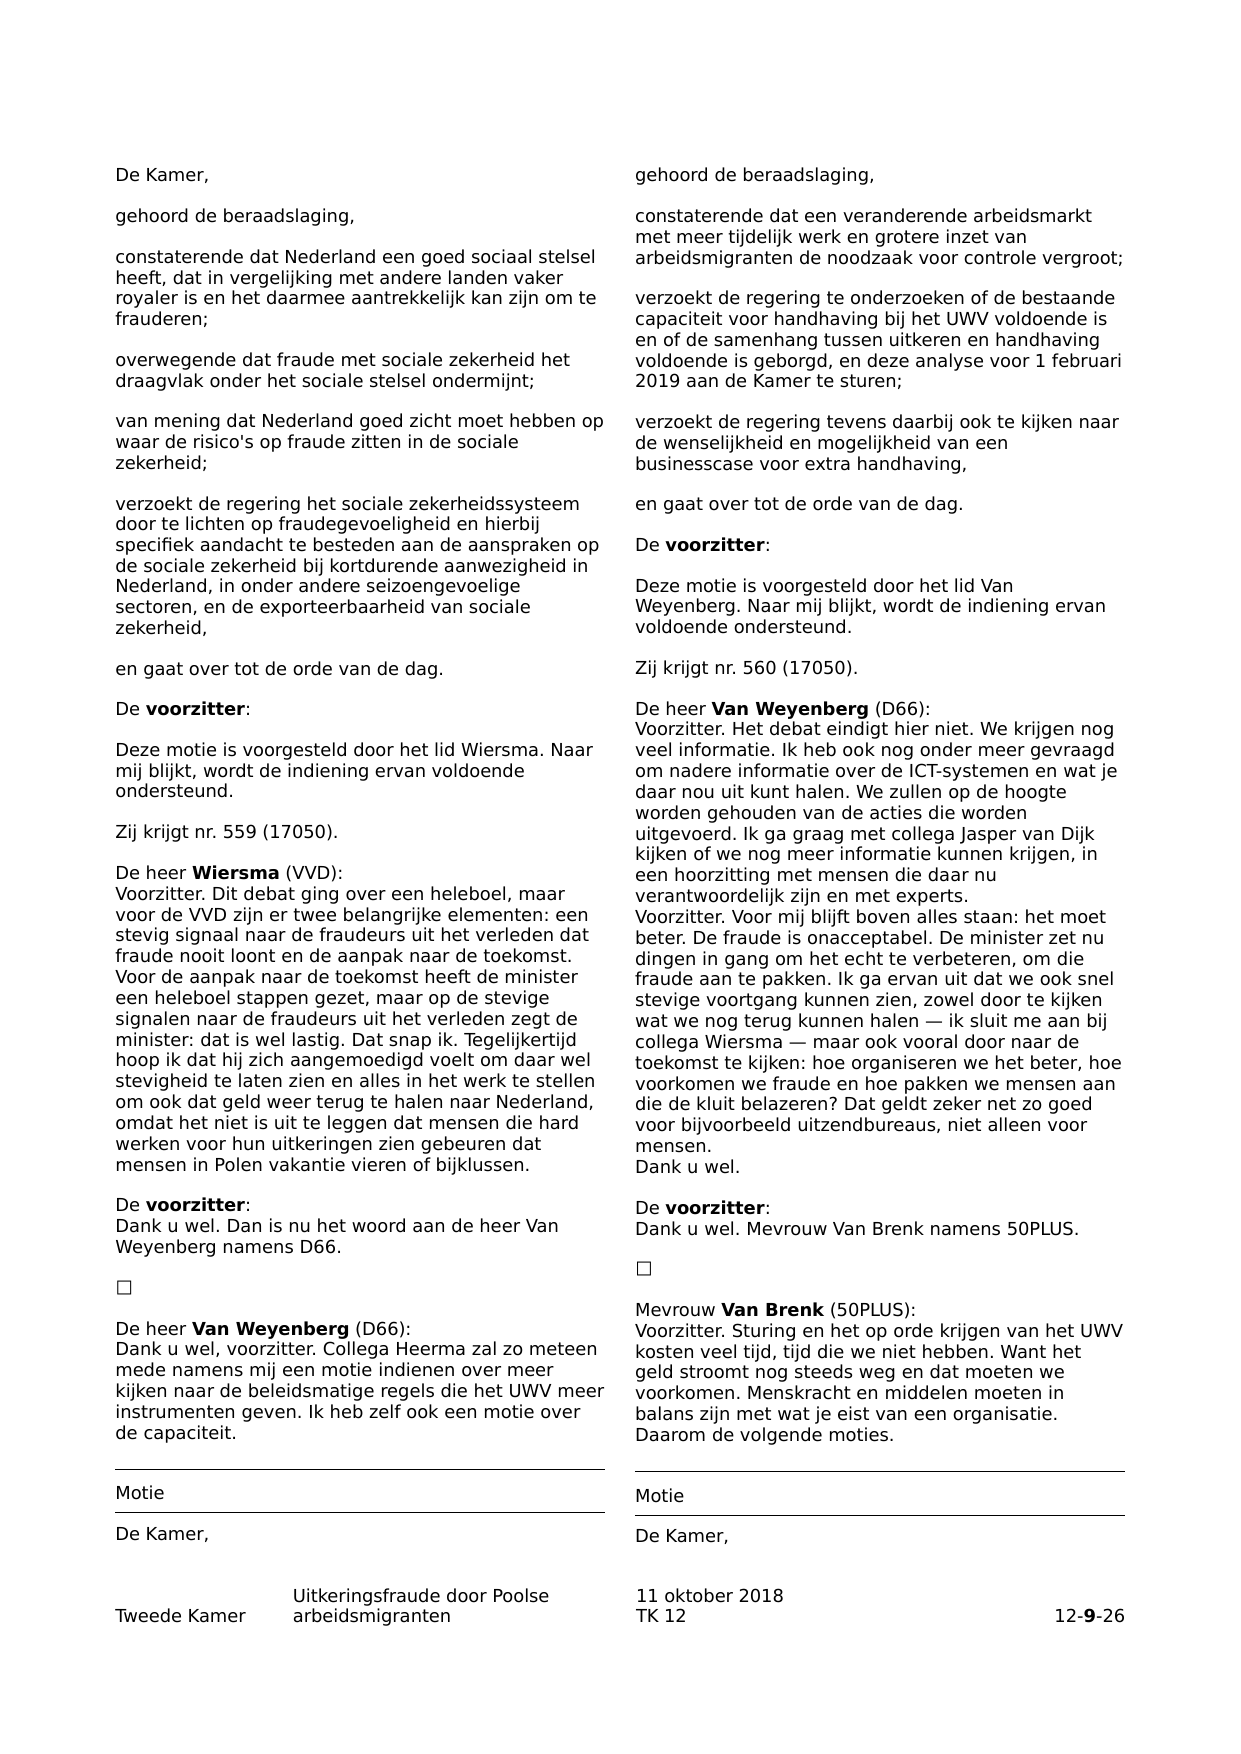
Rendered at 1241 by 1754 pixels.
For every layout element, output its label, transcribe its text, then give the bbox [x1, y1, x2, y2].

text Dank u wel, voorzitter. Collega Heerma zal zo meteen mede namens mij een motie indienen over meer kijken naar de beleidsmatige regels die het UWV meer instrumenten geven. Ik heb zelf ook een motie over de capaciteit. [115, 1339, 605, 1443]
text constaterende dat Nederland een goed sociaal stelsel heeft, dat in vergelijking met andere landen vaker royaler is en het daarmee aantrekkelijk kan zijn om te frauderen; [115, 247, 605, 330]
text Voorzitter. Het debat eindigt hier niet. We krijgen nog veel informatie. Ik heb ook nog onder meer gevraagd om nadere informatie over de ICT-systemen en wat je daar nou uit kunt halen. We zullen op de hoogte worden gehouden van de acties die worden uitgevoerd. Ik ga graag met collega Jasper van Dijk kijken of we nog meer informatie kunnen krijgen, in een hoorzitting met mensen die daar nu verantwoordelijk zijn en met experts. [635, 719, 1125, 907]
text ⬜ [635, 1259, 1125, 1280]
text De heer Van Weyenberg (D66): [635, 698, 1125, 719]
text gehoord de beraadslaging, [115, 206, 605, 227]
text De Kamer, [115, 1524, 605, 1544]
text Zij krijgt nr. 559 (17050). [115, 822, 605, 843]
text Voorzitter. Sturing en het op orde krijgen van het UWV kosten veel tijd, tijd die we niet hebben. Want het geld stroomt nog steeds weg en dat moeten we voorkomen. Menskracht en middelen moeten in balans zijn met wat je eist van een organisatie. Daarom de volgende moties. [635, 1321, 1125, 1446]
text Deze motie is voorgesteld door het lid Wiersma. Naar mij blijkt, wordt de indiening ervan voldoende ondersteund. [115, 740, 605, 802]
text Dank u wel. Mevrouw Van Brenk namens 50PLUS. [635, 1218, 1125, 1239]
text verzoekt de regering tevens daarbij ook te kijken naar de wenselijkheid en mogelijkheid van een businesscase voor extra handhaving, [635, 412, 1125, 474]
text De voorzitter: [635, 535, 1125, 556]
text verzoekt de regering het sociale zekerheidssysteem door te lichten op fraudegevoeligheid en hierbij specifiek aandacht te besteden aan de aanspraken op de sociale zekerheid bij kortdurende aanwezigheid in Nederland, in onder andere seizoengevoelige sectoren, en de exporteerbaarheid van sociale zekerheid, [115, 493, 605, 638]
text De Kamer, [635, 1526, 1125, 1547]
text De Kamer, [115, 165, 605, 186]
text De voorzitter: [115, 1195, 605, 1216]
text Voorzitter. Dit debat ging over een heleboel, maar voor de VVD zijn er twee belangrijke elementen: een stevig signaal naar de fraudeurs uit het verleden dat fraude nooit loont en de aanpak naar de toekomst. Voor de aanpak naar de toekomst heeft de minister een heleboel stappen gezet, maar op de stevige signalen naar de fraudeurs uit het verleden zegt de minister: dat is wel lastig. Dat snap ik. Tegelijkertijd hoop ik dat hij zich aangemoedigd voelt om daar wel stevigheid te laten zien en alles in het werk te stellen om ook dat geld weer terug te halen naar Nederland, omdat het niet is uit te leggen dat mensen die hard werken voor hun uitkeringen zien gebeuren dat mensen in Polen vakantie vieren of bijklussen. [115, 883, 605, 1175]
text De voorzitter: [635, 1197, 1125, 1218]
text Voorzitter. Voor mij blijft boven alles staan: het moet beter. De fraude is onacceptabel. De minister zet nu dingen in gang om het echt te verbeteren, om die fraude aan te pakken. Ik ga ervan uit dat we ook snel stevige voortgang kunnen zien, zowel door te kijken wat we nog terug kunnen halen — ik sluit me aan bij collega Wiersma — maar ook vooral door naar de toekomst te kijken: hoe organiseren we het beter, hoe voorkomen we fraude en hoe pakken we mensen aan die de kluit belazeren? Dat geldt zeker net zo goed voor bijvoorbeeld uitzendbureaus, niet alleen voor mensen. [635, 907, 1125, 1157]
text Zij krijgt nr. 560 (17050). [635, 658, 1125, 678]
text De heer Van Weyenberg (D66): [115, 1318, 605, 1339]
text verzoekt de regering te onderzoeken of de bestaande capaciteit voor handhaving bij het UWV voldoende is en of de samenhang tussen uitkeren en handhaving voldoende is geborgd, en deze analyse voor 1 februari 2019 aan de Kamer te sturen; [635, 288, 1125, 392]
text en gaat over tot de orde van de dag. [635, 494, 1125, 515]
text en gaat over tot de orde van de dag. [115, 658, 605, 679]
text Motie [635, 1485, 1125, 1506]
text constaterende dat een veranderende arbeidsmarkt met meer tijdelijk werk en grotere inzet van arbeidsmigranten de noodzaak voor controle vergroot; [635, 206, 1125, 268]
text Motie [115, 1483, 605, 1504]
text De voorzitter: [115, 699, 605, 720]
text gehoord de beraadslaging, [635, 165, 1125, 186]
text De heer Wiersma (VVD): [115, 863, 605, 883]
text Dank u wel. [635, 1157, 1125, 1177]
text Deze motie is voorgesteld door het lid Van Weyenberg. Naar mij blijkt, wordt de indiening ervan voldoende ondersteund. [635, 576, 1125, 638]
text Dank u wel. Dan is nu het woord aan de heer Van Weyenberg namens D66. [115, 1216, 605, 1258]
text ⬜ [115, 1278, 605, 1298]
text overwegende dat fraude met sociale zekerheid het draagvlak onder het sociale stelsel ondermijnt; [115, 350, 605, 391]
text Mevrouw Van Brenk (50PLUS): [635, 1300, 1125, 1321]
text van mening dat Nederland goed zicht moet hebben op waar de risico's op fraude zitten in de sociale zekerheid; [115, 411, 605, 473]
